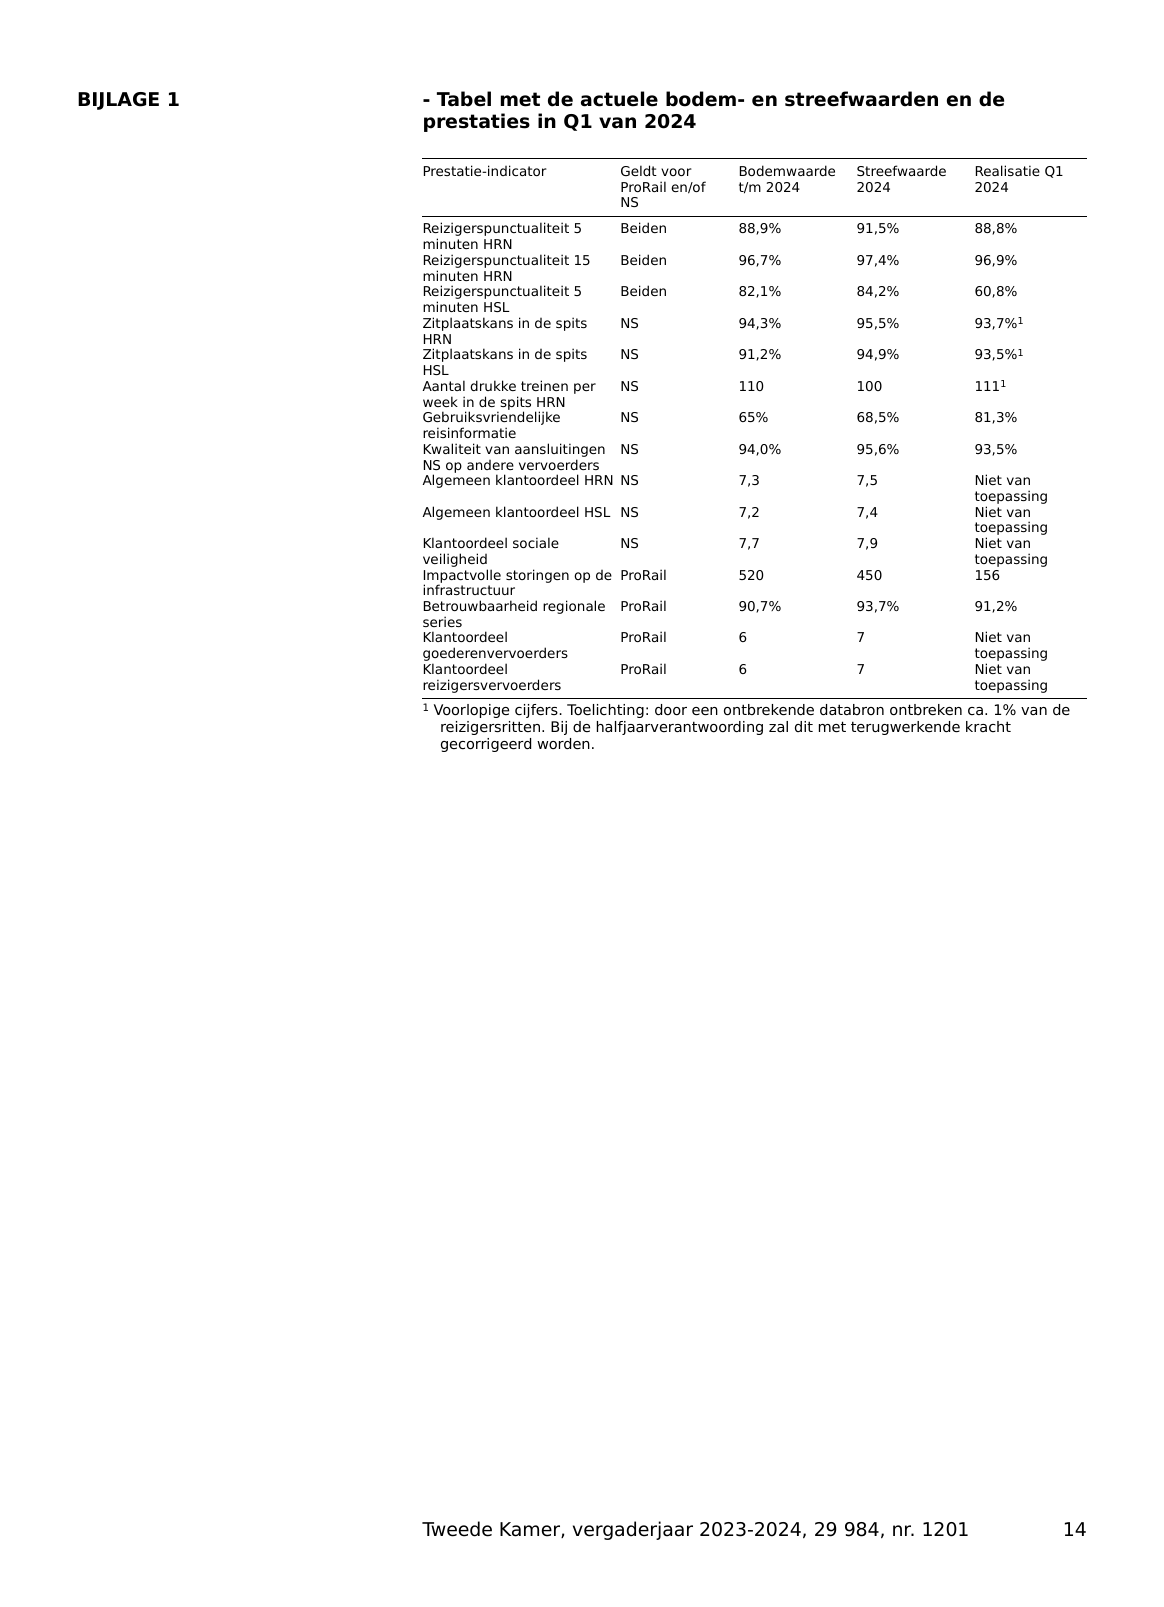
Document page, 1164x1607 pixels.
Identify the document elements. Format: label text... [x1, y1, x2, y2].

table_cell Beiden [614, 217, 732, 253]
table_header Streefwaarde 2024 [850, 159, 968, 216]
table_header Prestatie-indicator [422, 159, 614, 216]
table_cell Zitplaatskans in de spits HSL [422, 347, 614, 379]
table_cell Niet van toepassing [969, 505, 1087, 536]
table_cell Beiden [614, 284, 732, 316]
table_cell 7,4 [850, 505, 968, 536]
table_cell ProRail [614, 630, 732, 662]
table_cell 94,9% [850, 347, 968, 379]
table_cell 450 [850, 568, 968, 599]
table_cell Betrouwbaarheid regionale series [422, 599, 614, 630]
table_cell 1111 [969, 379, 1087, 410]
table_header Realisatie Q1 2024 [969, 159, 1087, 216]
table_cell Aantal drukke treinen per week in de spits HRN [422, 379, 614, 410]
table_cell 6 [732, 662, 850, 698]
table_cell NS [614, 536, 732, 567]
table_cell 7,7 [732, 536, 850, 567]
table_header Geldt voor ProRail en/of NS [614, 159, 732, 216]
table_cell 95,5% [850, 316, 968, 347]
table_cell 93,5% [969, 442, 1087, 473]
table_cell Klantoordeel goederenvervoerders [422, 630, 614, 662]
table_header Bodemwaarde t/m 2024 [732, 159, 850, 216]
table_cell 91,2% [732, 347, 850, 379]
table_cell 94,3% [732, 316, 850, 347]
table_cell 94,0% [732, 442, 850, 473]
table_cell 81,3% [969, 410, 1087, 442]
table_cell 7,3 [732, 473, 850, 504]
table_cell NS [614, 442, 732, 473]
table_cell NS [614, 505, 732, 536]
table_cell 91,2% [969, 599, 1087, 630]
table_cell 100 [850, 379, 968, 410]
table_cell 97,4% [850, 253, 968, 284]
table_cell 156 [969, 568, 1087, 599]
table_cell Reizigerspunctualiteit 5 minuten HRN [422, 217, 614, 253]
table_cell Niet van toepassing [969, 630, 1087, 662]
table_cell 68,5% [850, 410, 968, 442]
table_cell NS [614, 410, 732, 442]
table_cell Klantoordeel reizigersvervoerders [422, 662, 614, 698]
table_cell 7,9 [850, 536, 968, 567]
table_cell Algemeen klantoordeel HSL [422, 505, 614, 536]
table_cell Klantoordeel sociale veiligheid [422, 536, 614, 567]
table_cell 65% [732, 410, 850, 442]
table_cell Impactvolle storingen op de infrastructuur [422, 568, 614, 599]
table_cell Niet van toepassing [969, 473, 1087, 504]
table_cell 91,5% [850, 217, 968, 253]
table_cell 93,7%1 [969, 316, 1087, 347]
table_cell 96,9% [969, 253, 1087, 284]
table_cell 84,2% [850, 284, 968, 316]
table_cell Niet van toepassing [969, 662, 1087, 698]
table_cell ProRail [614, 599, 732, 630]
table_cell NS [614, 316, 732, 347]
table_cell 93,7% [850, 599, 968, 630]
table_cell NS [614, 473, 732, 504]
table_cell 95,6% [850, 442, 968, 473]
table_cell NS [614, 379, 732, 410]
table_cell ProRail [614, 568, 732, 599]
table_cell Kwaliteit van aansluitingen NS op andere vervoerders [422, 442, 614, 473]
table_cell 1 Voorlopige cijfers. Toelichting: door een ontbrekende databron ontbreken ca. 1% van de reizigersritten. Bij de halfjaarverantwoording zal dit met terugwerkende kracht gecorrigeerd worden. [422, 699, 1087, 752]
table_cell Gebruiksvriendelijke reisinformatie [422, 410, 614, 442]
table_cell 7 [850, 630, 968, 662]
table_cell Algemeen klantoordeel HRN [422, 473, 614, 504]
table_cell Reizigerspunctualiteit 15 minuten HRN [422, 253, 614, 284]
table_cell 90,7% [732, 599, 850, 630]
table_cell Niet van toepassing [969, 536, 1087, 567]
table_cell 96,7% [732, 253, 850, 284]
table_cell Reizigerspunctualiteit 5 minuten HSL [422, 284, 614, 316]
table_cell 7,2 [732, 505, 850, 536]
table_cell 60,8% [969, 284, 1087, 316]
table_cell 7 [850, 662, 968, 698]
table_cell 6 [732, 630, 850, 662]
table_cell ProRail [614, 662, 732, 698]
table_cell 110 [732, 379, 850, 410]
table_cell Beiden [614, 253, 732, 284]
table_cell 93,5%1 [969, 347, 1087, 379]
subtitle BIJLAGE 1 - Tabel met de actuele bodem- en streefwaarden en de prestaties in Q1 van 2024 [77, 89, 1087, 133]
table_cell Zitplaatskans in de spits HRN [422, 316, 614, 347]
table_cell 82,1% [732, 284, 850, 316]
table_cell 520 [732, 568, 850, 599]
table_cell 88,8% [969, 217, 1087, 253]
table_cell NS [614, 347, 732, 379]
table_cell 88,9% [732, 217, 850, 253]
table_cell 7,5 [850, 473, 968, 504]
